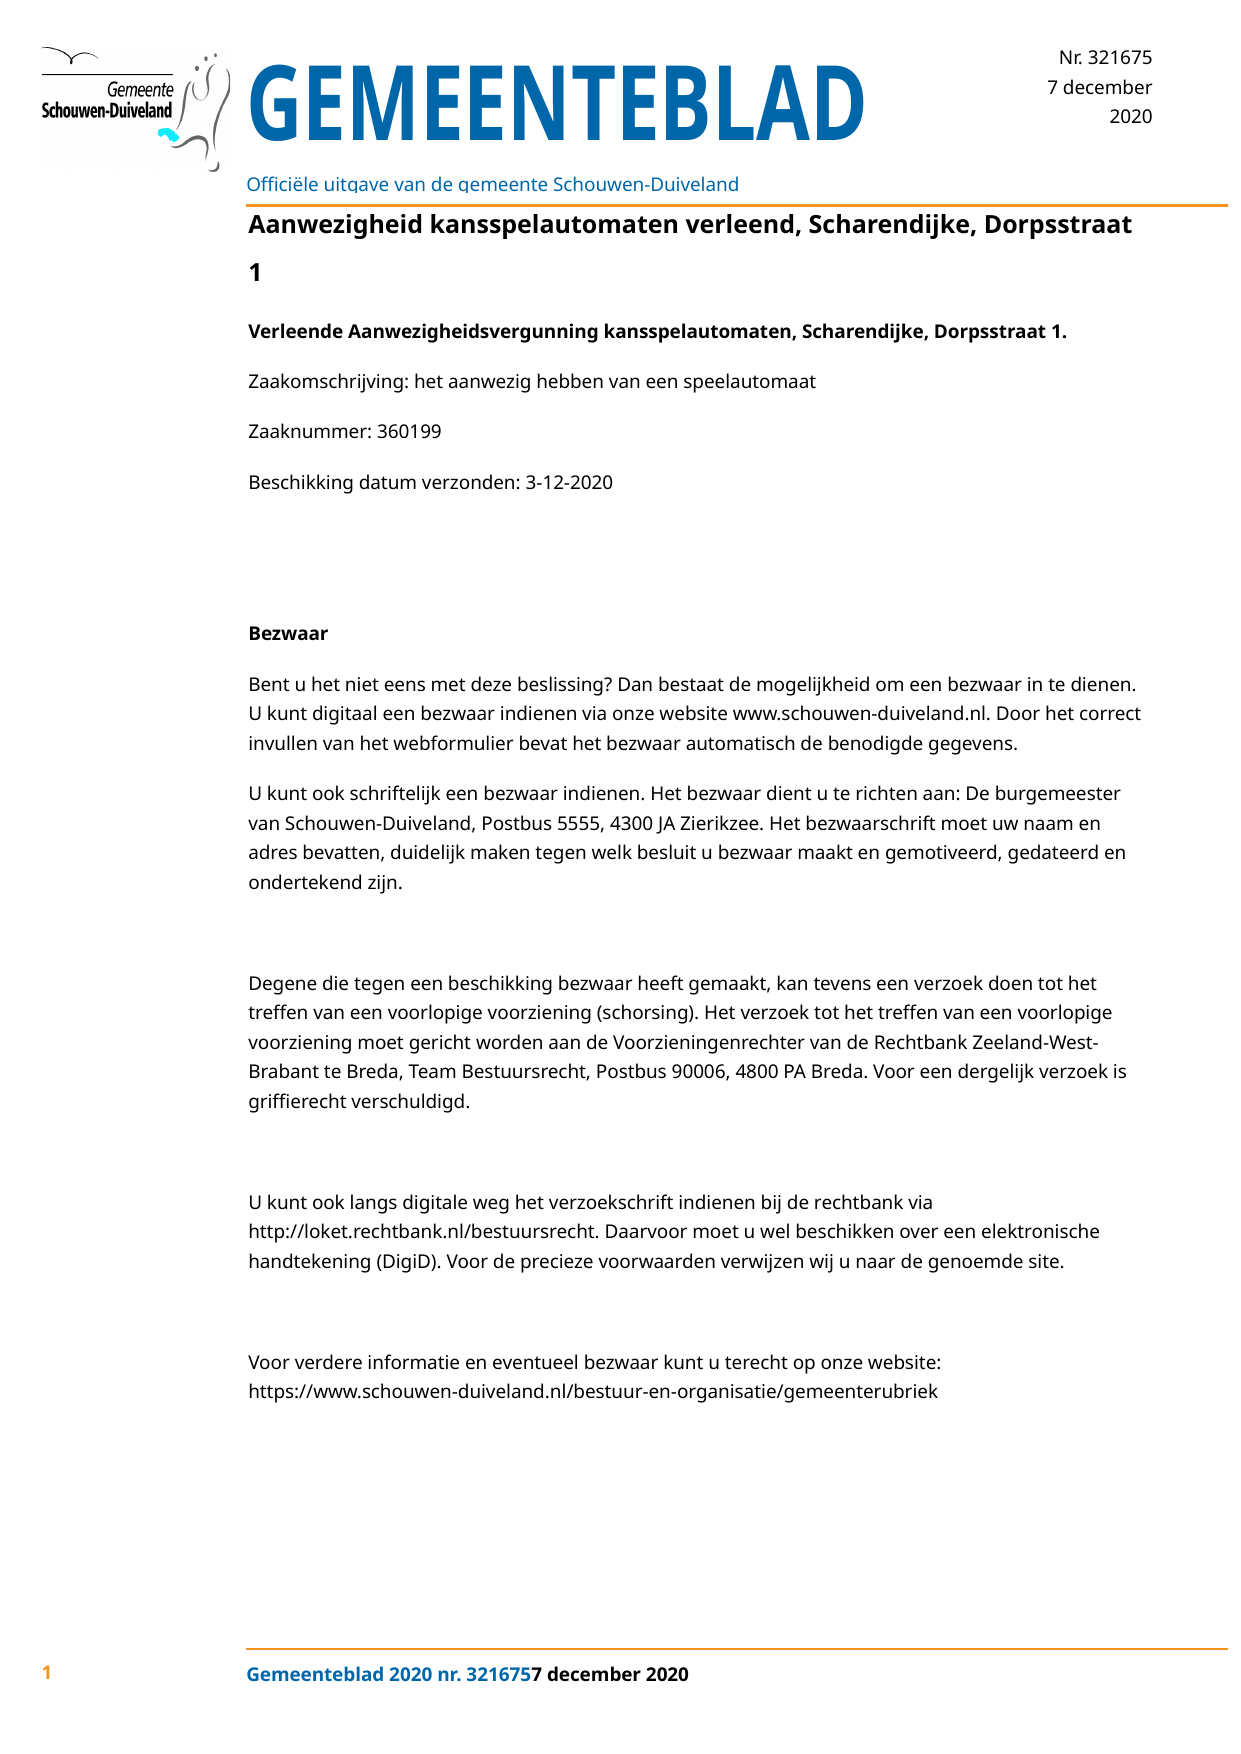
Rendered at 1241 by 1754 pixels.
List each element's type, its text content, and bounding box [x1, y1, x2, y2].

text Zaaknummer: 360199 [248, 419, 1152, 444]
text U kunt ook langs digitale weg het verzoekschrift indienen bij de rechtbank via http://loket.rechtbank.nl/bestuursrecht. Daarvoor moet u wel beschikken over een elektronische handtekening (DigiD). Voor de precieze voorwaarden verwijzen wij u naar de genoemde site. [248, 1189, 1152, 1274]
picture [41, 47, 231, 172]
text Beschikking datum verzonden: 3-12-2020 [248, 469, 1152, 495]
text Verleende Aanwezigheidsvergunning kansspelautomaten, Scharendijke, Dorpsstraat 1. [248, 318, 1152, 344]
text Aanwezigheid kansspelautomaten verleend, Scharendijke, Dorpsstraat 1 [248, 207, 1152, 288]
text Bezwaar [248, 620, 1152, 646]
text Voor verdere informatie en eventueel bezwaar kunt u terecht op onze website: https://www.schouwen-duiveland.nl/bestuur-en-organisatie/gemeenterubriek [248, 1349, 1152, 1404]
text Degene die tegen een beschikking bezwaar heeft gemaakt, kan tevens een verzoek doen tot het treffen van een voorlopige voorziening (schorsing). Het verzoek tot het treffen van een voorlopige voorziening moet gericht worden aan de Voorzieningenrechter van de Rechtbank Zeeland-West-Brabant te Breda, Team Bestuursrecht, Postbus 90006, 4800 PA Breda. Voor een dergelijk verzoek is griffierecht verschuldigd. [248, 970, 1152, 1114]
text U kunt ook schriftelijk een bezwaar indienen. Het bezwaar dient u te richten aan: De burgemeester van Schouwen-Duiveland, Postbus 5555, 4300 JA Zierikzee. Het bezwaarschrift moet uw naam en adres bevatten, duidelijk maken tegen welk besluit u bezwaar maakt en gemotiveerd, gedateerd en ondertekend zijn. [248, 780, 1152, 895]
text Zaakomschrijving: het aanwezig hebben van een speelautomaat [248, 368, 1152, 394]
text Bent u het niet eens met deze beslissing? Dan bestaat de mogelijkheid om een bezwaar in te dienen. U kunt digitaal een bezwaar indienen via onze website www.schouwen-duiveland.nl. Door het correct invullen van het webformulier bevat het bezwaar automatisch de benodigde gegevens. [248, 671, 1152, 756]
